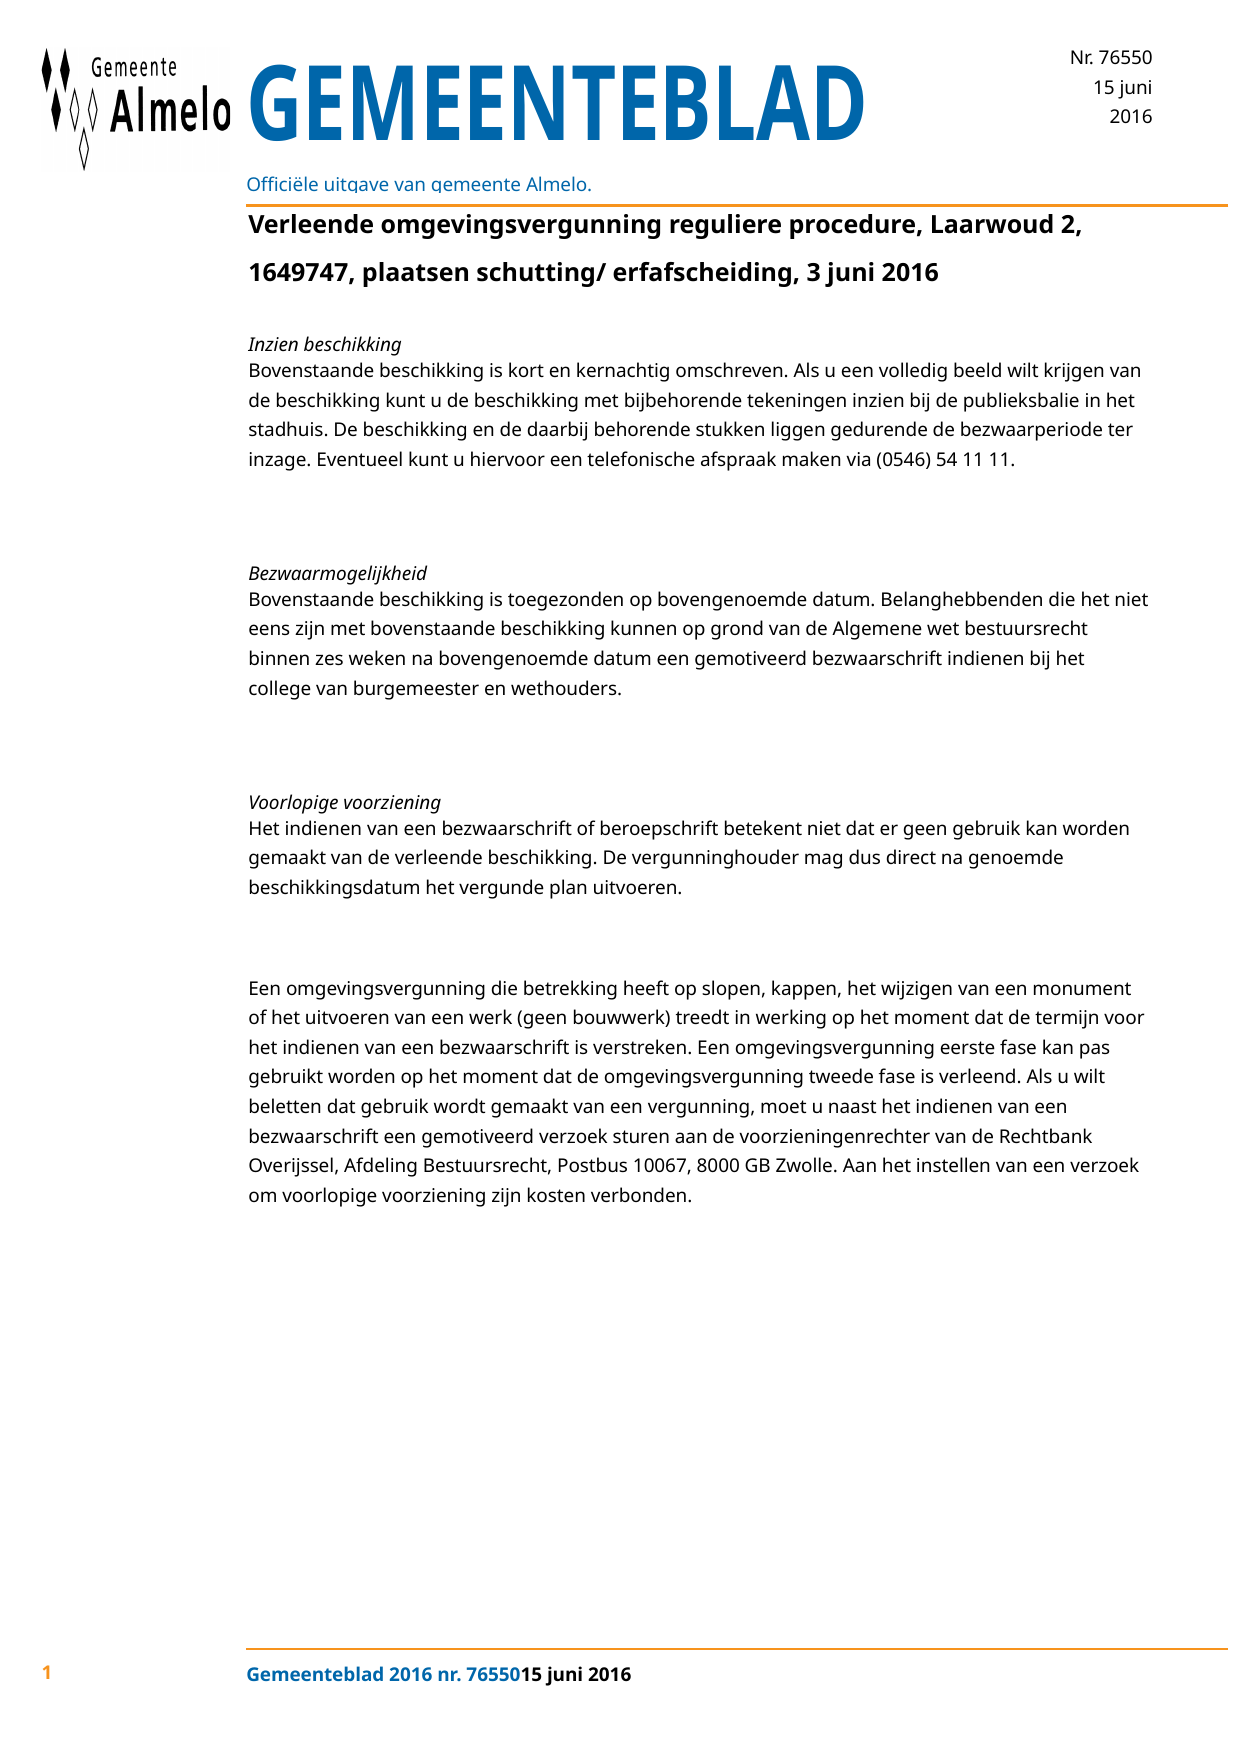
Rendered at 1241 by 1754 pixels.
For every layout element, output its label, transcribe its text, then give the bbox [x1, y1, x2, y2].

text Bovenstaande beschikking is kort en kernachtig omschreven. Als u een volledig beeld wilt krijgen van de beschikking kunt u de beschikking met bijbehorende tekeningen inzien bij de publieksbalie in het stadhuis. De beschikking en de daarbij behorende stukken liggen gedurende de bezwaarperiode ter inzage. Eventueel kunt u hiervoor een telefonische afspraak maken via (0546) 54 11 11. [248, 357, 1152, 472]
text Inzien beschikking [248, 331, 1152, 357]
text Bezwaarmogelijkheid [248, 560, 1152, 586]
picture [41, 47, 231, 172]
text Bovenstaande beschikking is toegezonden op bovengenoemde datum. Belanghebbenden die het niet eens zijn met bovenstaande beschikking kunnen op grond van de Algemene wet bestuursrecht binnen zes weken na bovengenoemde datum een gemotiveerd bezwaarschrift indienen bij het college van burgemeester en wethouders. [248, 586, 1152, 701]
text Verleende omgevingsvergunning reguliere procedure, Laarwoud 2, 1649747, plaatsen schutting/ erfafscheiding, 3 juni 2016 [248, 207, 1152, 288]
text Het indienen van een bezwaarschrift of beroepschrift betekent niet dat er geen gebruik kan worden gemaakt van de verleende beschikking. De vergunninghouder mag dus direct na genoemde beschikkingsdatum het vergunde plan uitvoeren. [248, 815, 1152, 900]
text Voorlopige voorziening [248, 789, 1152, 815]
text Een omgevingsvergunning die betrekking heeft op slopen, kappen, het wijzigen van een monument of het uitvoeren van een werk (geen bouwwerk) treedt in werking op het moment dat de termijn voor het indienen van een bezwaarschrift is verstreken. Een omgevingsvergunning eerste fase kan pas gebruikt worden op het moment dat de omgevingsvergunning tweede fase is verleend. Als u wilt beletten dat gebruik wordt gemaakt van een vergunning, moet u naast het indienen van een bezwaarschrift een gemotiveerd verzoek sturen aan de voorzieningenrechter van de Rechtbank Overijssel, Afdeling Bestuursrecht, Postbus 10067, 8000 GB Zwolle. Aan het instellen van een verzoek om voorlopige voorziening zijn kosten verbonden. [248, 975, 1152, 1208]
